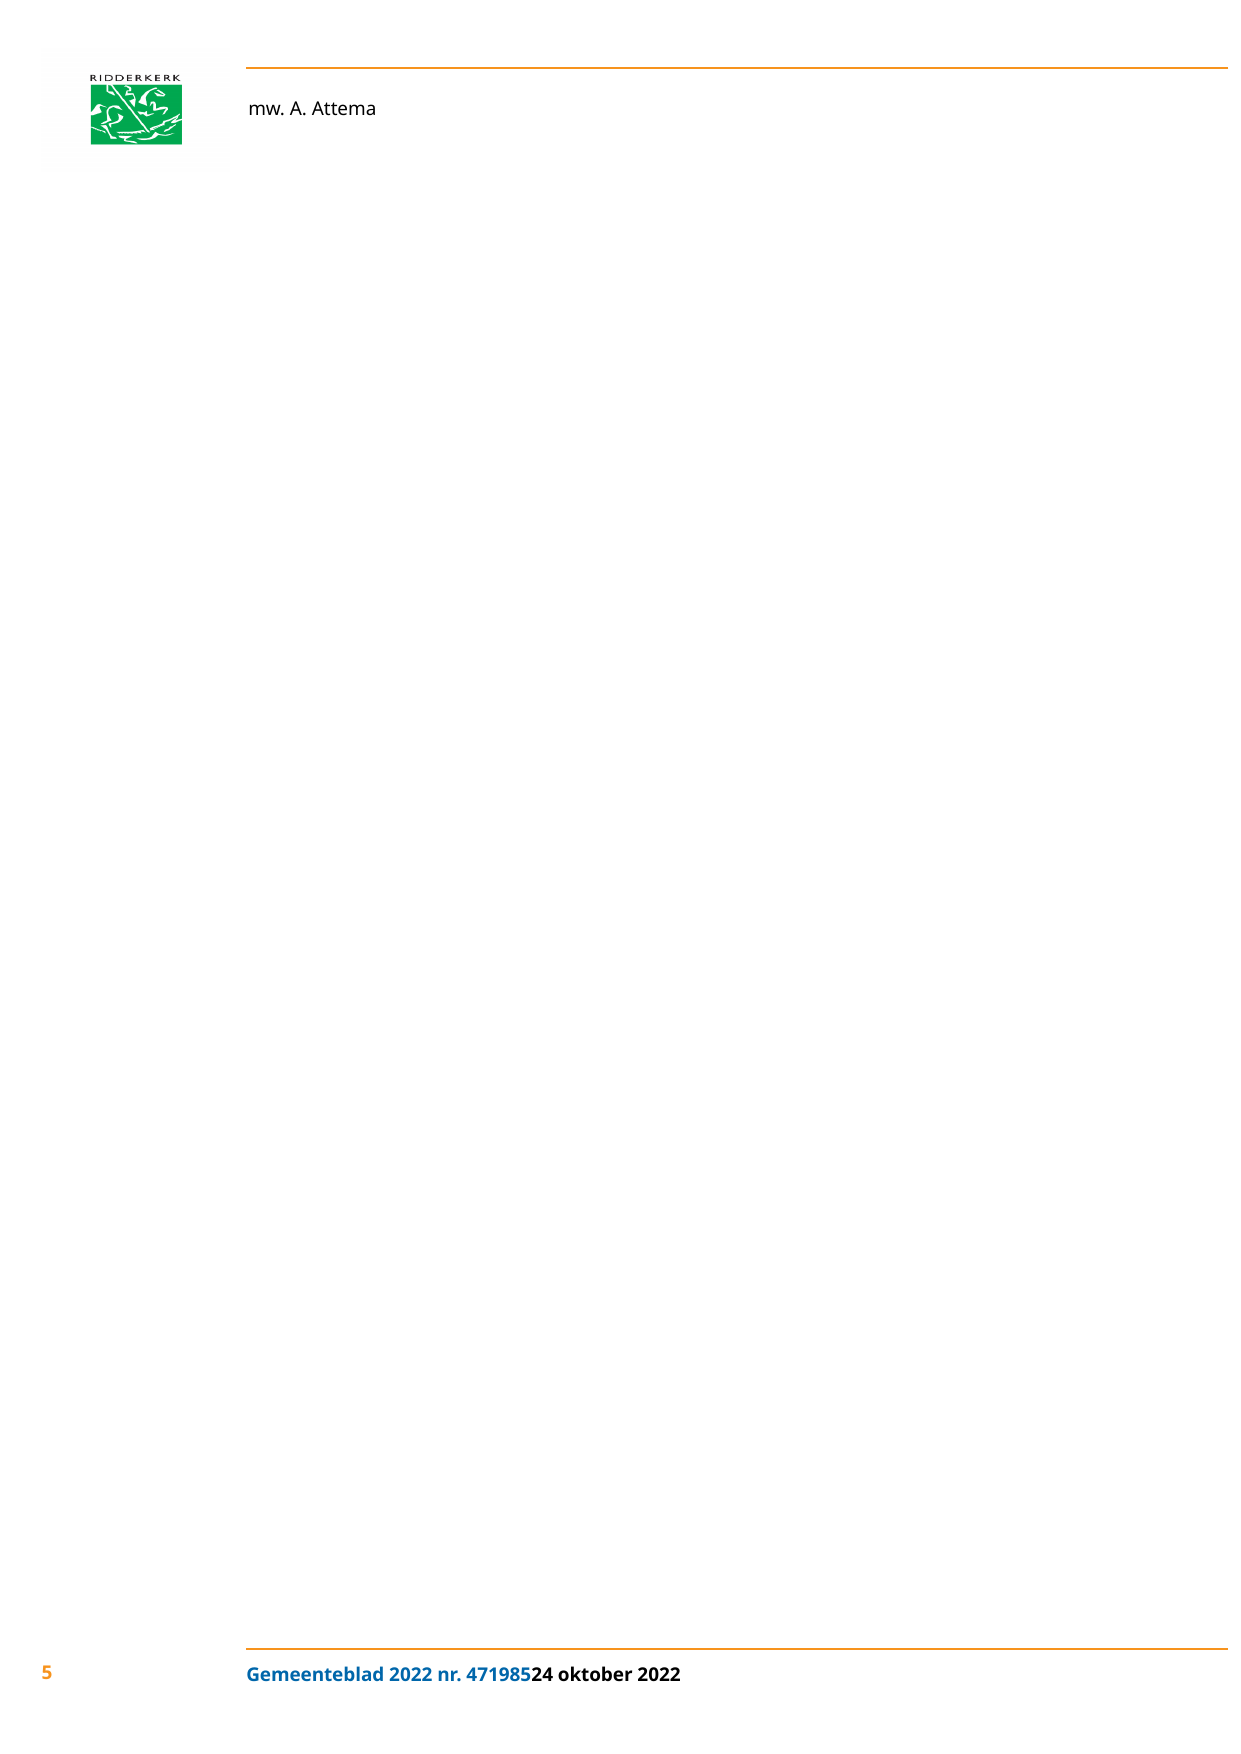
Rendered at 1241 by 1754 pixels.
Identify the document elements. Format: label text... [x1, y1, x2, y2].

text mw. A. Attema [248, 95, 1152, 121]
picture [41, 47, 231, 172]
